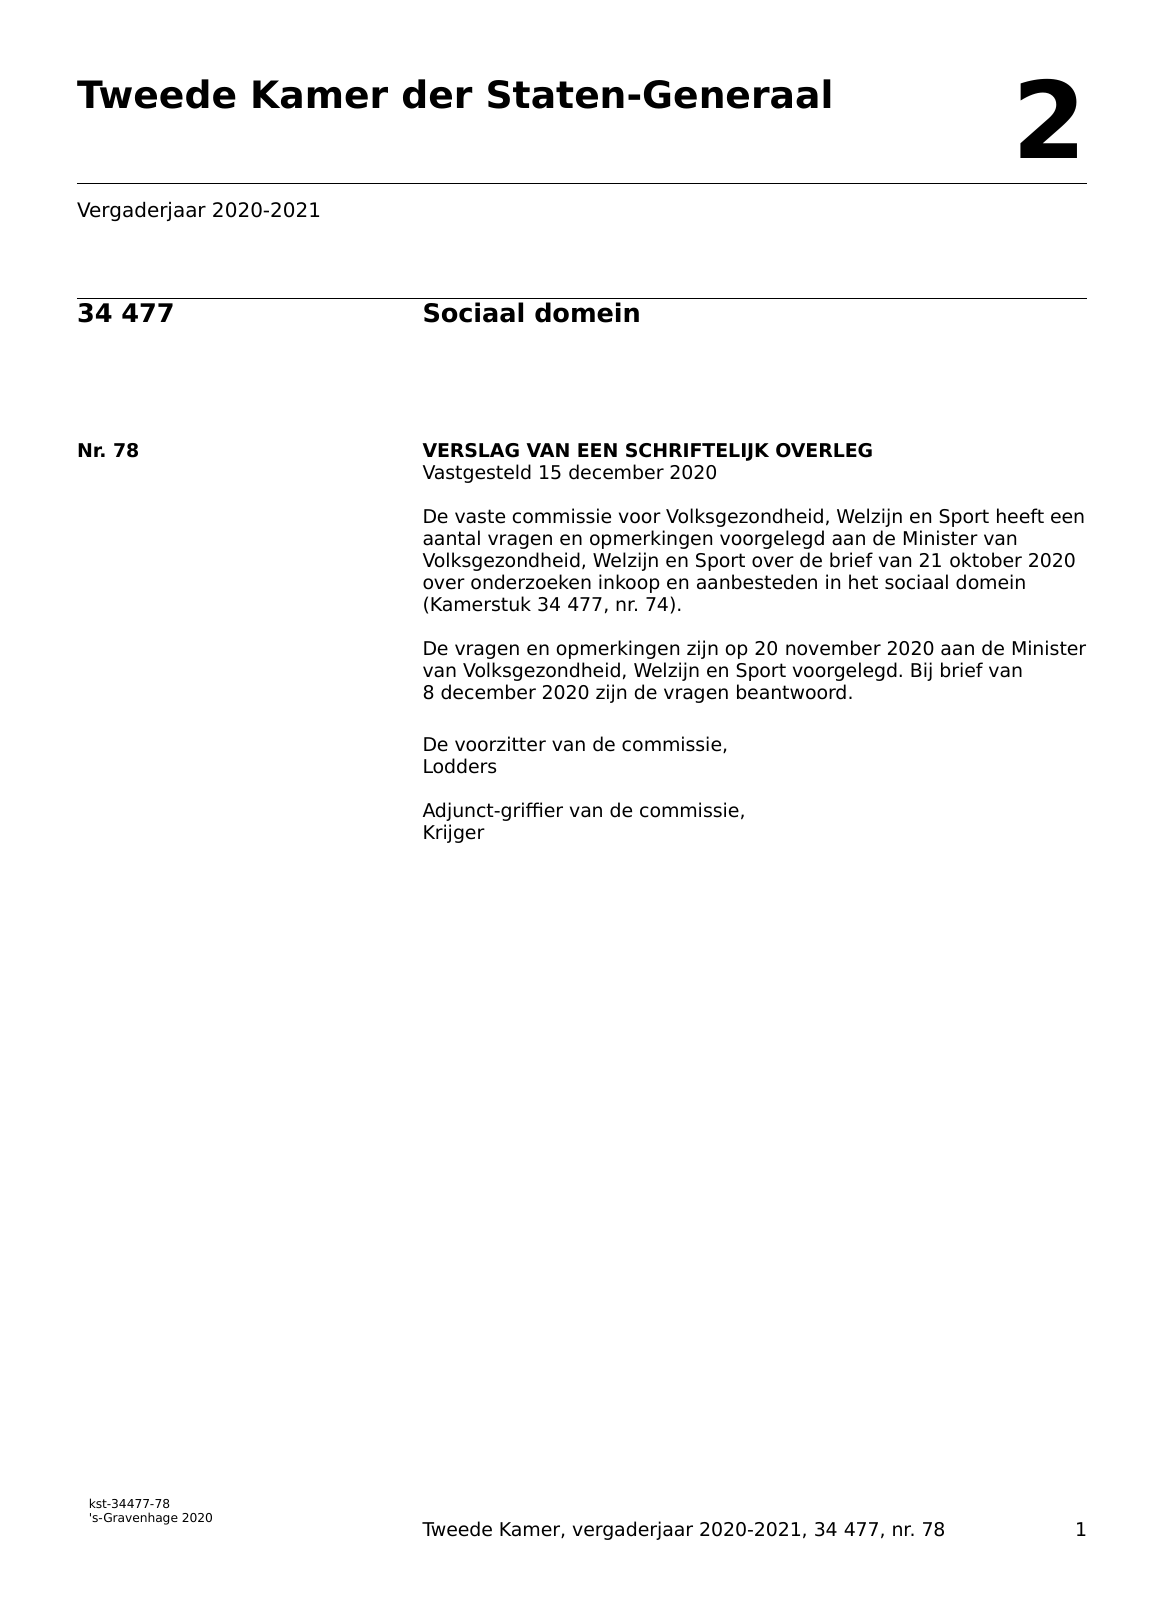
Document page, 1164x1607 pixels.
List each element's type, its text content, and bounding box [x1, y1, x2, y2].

subtitle 34 477 Sociaal domein [77, 299, 1087, 329]
table_header 2 [886, 59, 1087, 183]
text 's-Gravenhage 2020 [88, 1511, 323, 1525]
table_header Tweede Kamer der Staten-Generaal [77, 59, 886, 183]
subtitle Nr. 78 VERSLAG VAN EEN SCHRIFTELIJK OVERLEG [77, 440, 1087, 462]
text De vragen en opmerkingen zijn op 20 november 2020 aan de Minister van Volksgezondheid, Welzijn en Sport voorgelegd. Bij brief van 8 december 2020 zijn de vragen beantwoord. [422, 638, 1087, 704]
text Adjunct-griffier van de commissie, Krijger [422, 800, 1087, 844]
text kst-34477-78 [88, 1497, 323, 1511]
text De voorzitter van de commissie, Lodders [422, 734, 1087, 778]
table_cell Vergaderjaar 2020-2021 [77, 184, 1087, 298]
text De vaste commissie voor Volksgezondheid, Welzijn en Sport heeft een aantal vragen en opmerkingen voorgelegd aan de Minister van Volksgezondheid, Welzijn en Sport over de brief van 21 oktober 2020 over onderzoeken inkoop en aanbesteden in het sociaal domein (Kamerstuk 34 477, nr. 74). [422, 506, 1087, 616]
text Vastgesteld 15 december 2020 [422, 462, 1087, 484]
